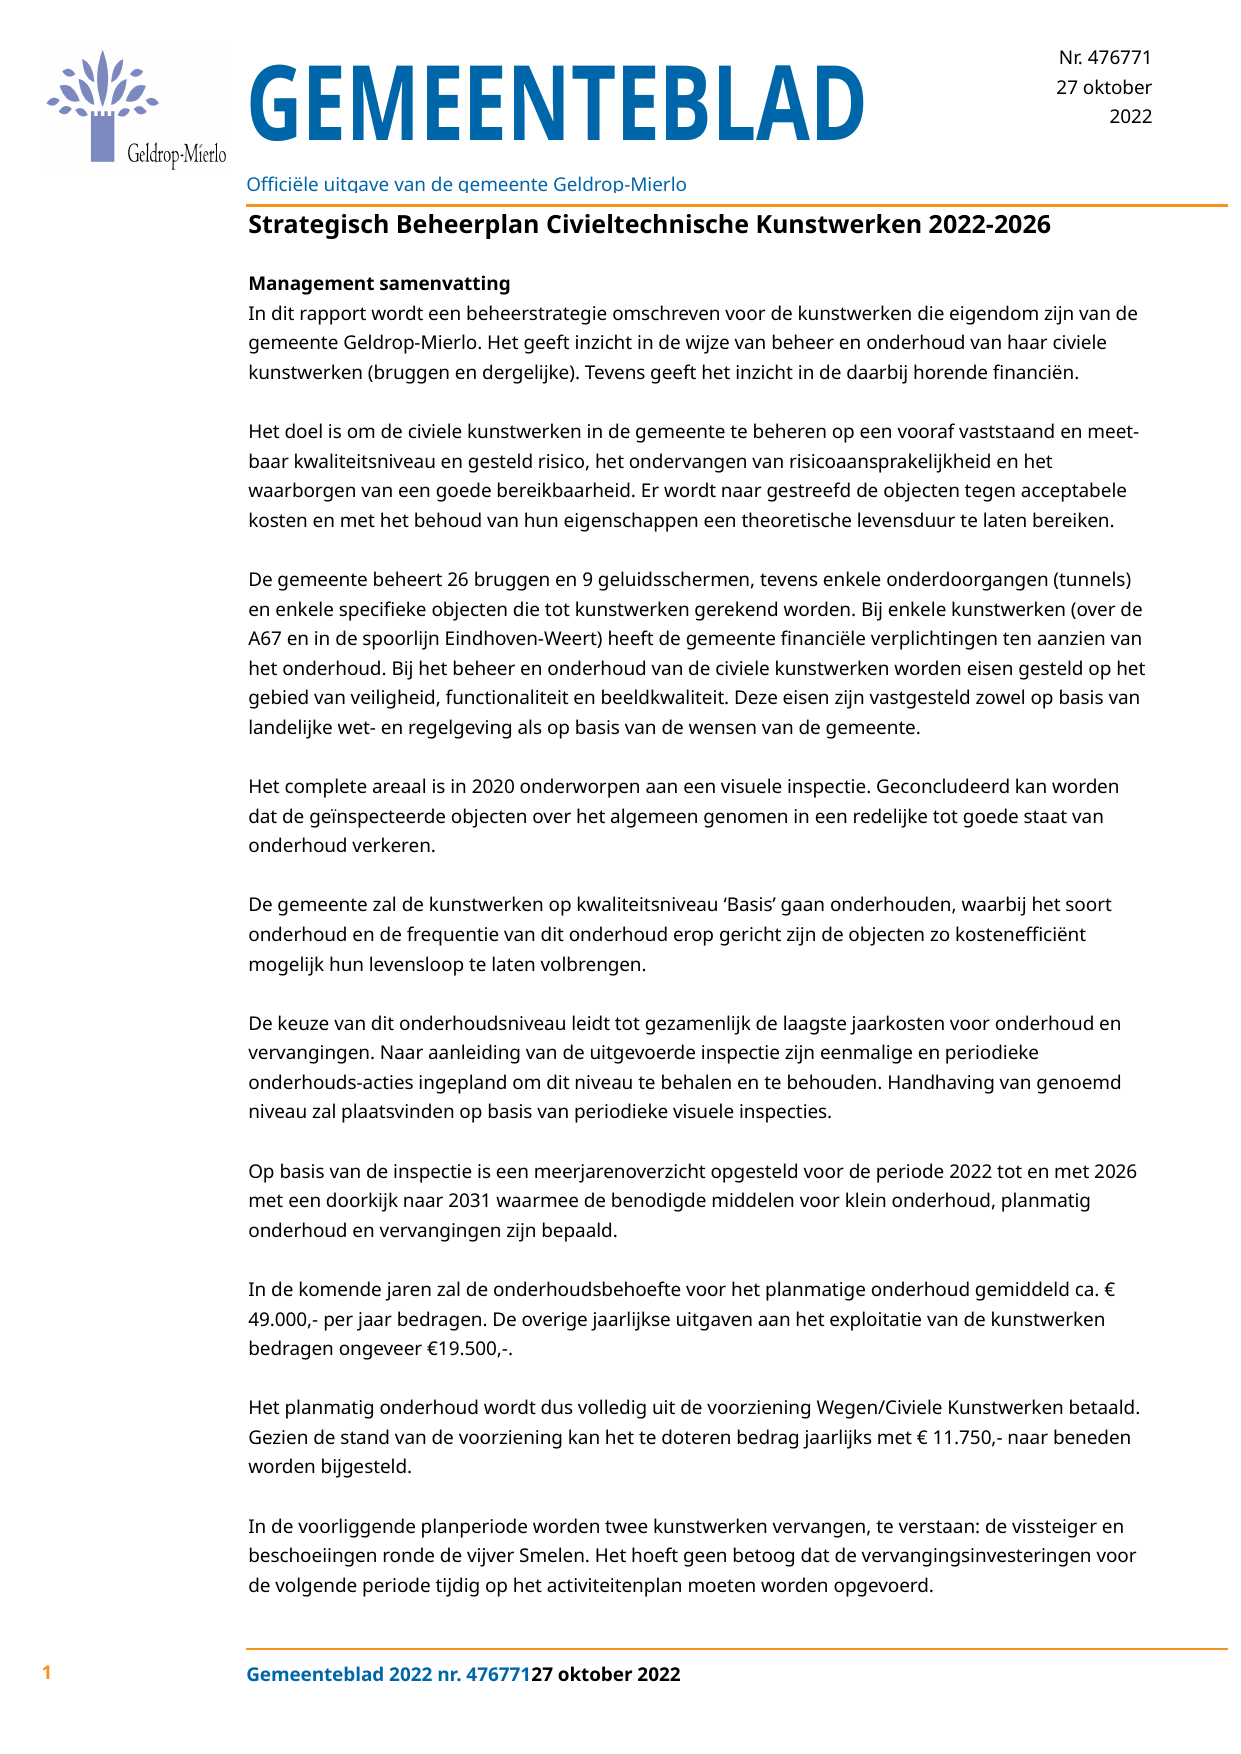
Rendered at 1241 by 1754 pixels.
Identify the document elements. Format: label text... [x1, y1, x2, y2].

text In dit rapport wordt een beheerstrategie omschreven voor de kunstwerken die eigendom zijn van de gemeente Geldrop-Mierlo. Het geeft inzicht in de wijze van beheer en onderhoud van haar civiele kunstwerken (bruggen en dergelijke). Tevens geeft het inzicht in de daarbij horende financiën. [248, 300, 1152, 385]
text Het planmatig onderhoud wordt dus volledig uit de voorziening Wegen/Civiele Kunstwerken betaald. Gezien de stand van de voorziening kan het te doteren bedrag jaarlijks met € 11.750,- naar beneden worden bijgesteld. [248, 1394, 1152, 1479]
text Management samenvatting [248, 270, 1152, 296]
text Het complete areaal is in 2020 onderworpen aan een visuele inspectie. Geconcludeerd kan worden dat de geïnspecteerde objecten over het algemeen genomen in een redelijke tot goede staat van onderhoud verkeren. [248, 773, 1152, 858]
text In de voorliggende planperiode worden twee kunstwerken vervangen, te verstaan: de vissteiger en beschoeiingen ronde de vijver Smelen. Het hoeft geen betoog dat de vervangingsinvesteringen voor de volgende periode tijdig op het activiteitenplan moeten worden opgevoerd. [248, 1513, 1152, 1598]
text Strategisch Beheerplan Civieltechnische Kunstwerken 2022-2026 [248, 207, 1152, 241]
text In de komende jaren zal de onderhoudsbehoefte voor het planmatige onderhoud gemiddeld ca. € 49.000,- per jaar bedragen. De overige jaarlijkse uitgaven aan het exploitatie van de kunstwerken bedragen ongeveer €19.500,-. [248, 1276, 1152, 1361]
text De keuze van dit onderhoudsniveau leidt tot gezamenlijk de laagste jaarkosten voor onderhoud en vervangingen. Naar aanleiding van de uitgevoerde inspectie zijn eenmalige en periodieke onderhouds-acties ingepland om dit niveau te behalen en te behouden. Handhaving van genoemd niveau zal plaatsvinden op basis van periodieke visuele inspecties. [248, 1010, 1152, 1124]
text De gemeente beheert 26 bruggen en 9 geluidsschermen, tevens enkele onderdoorgangen (tunnels) en enkele specifieke objecten die tot kunstwerken gerekend worden. Bij enkele kunstwerken (over de A67 en in de spoorlijn Eindhoven-Weert) heeft de gemeente financiële verplichtingen ten aanzien van het onderhoud. Bij het beheer en onderhoud van de civiele kunstwerken worden eisen gesteld op het gebied van veiligheid, functionaliteit en beeldkwaliteit. Deze eisen zijn vastgesteld zowel op basis van landelijke wet- en regelgeving als op basis van de wensen van de gemeente. [248, 566, 1152, 740]
text Op basis van de inspectie is een meerjarenoverzicht opgesteld voor de periode 2022 tot en met 2026 met een doorkijk naar 2031 waarmee de benodigde middelen voor klein onderhoud, planmatig onderhoud en vervangingen zijn bepaald. [248, 1158, 1152, 1243]
text De gemeente zal de kunstwerken op kwaliteitsniveau ‘Basis’ gaan onderhouden, waarbij het soort onderhoud en de frequentie van dit onderhoud erop gericht zijn de objecten zo kostenefficiënt mogelijk hun levensloop te laten volbrengen. [248, 892, 1152, 976]
text Het doel is om de civiele kunstwerken in de gemeente te beheren op een vooraf vaststaand en meet-baar kwaliteitsniveau en gesteld risico, het ondervangen van risicoaansprakelijkheid en het waarborgen van een goede bereikbaarheid. Er wordt naar gestreefd de objecten tegen acceptabele kosten en met het behoud van hun eigenschappen een theoretische levensduur te laten bereiken. [248, 418, 1152, 533]
picture [41, 47, 231, 172]
